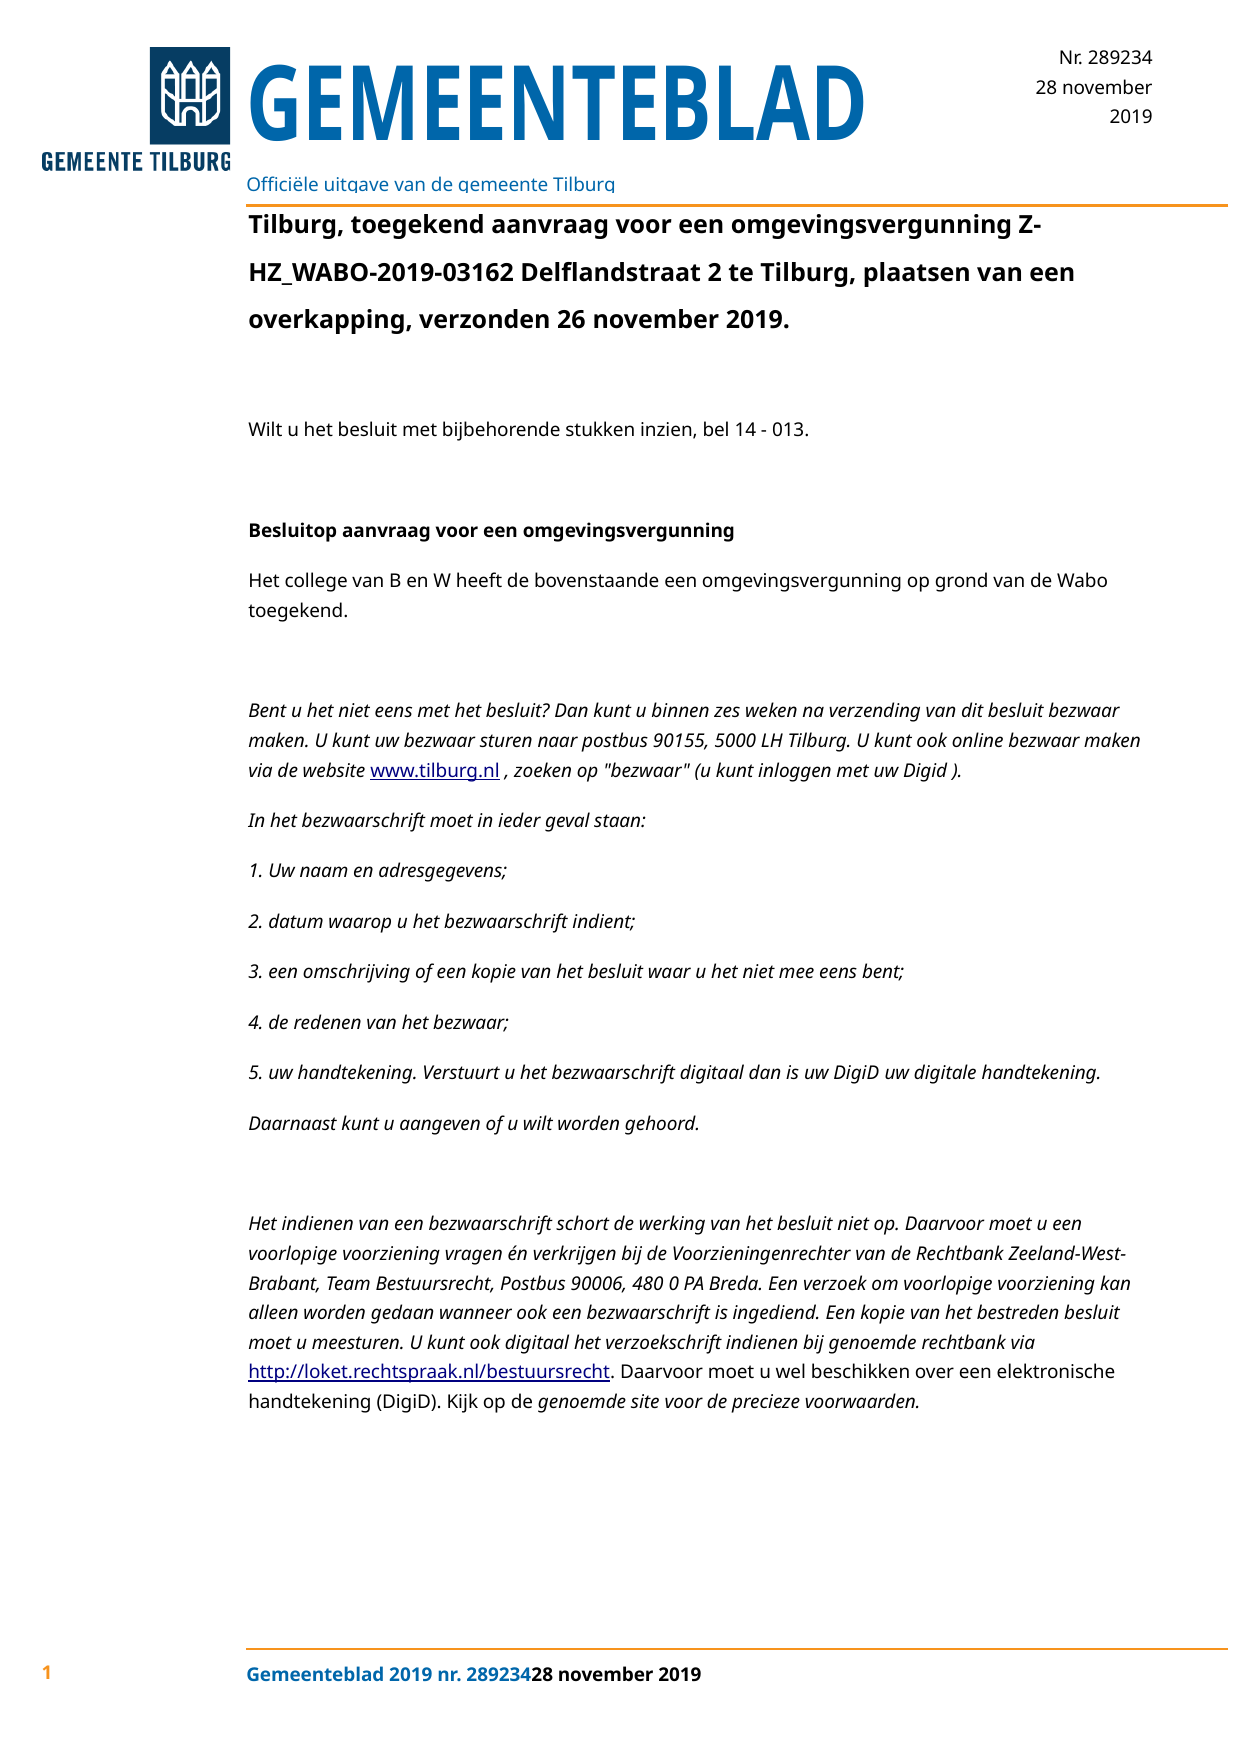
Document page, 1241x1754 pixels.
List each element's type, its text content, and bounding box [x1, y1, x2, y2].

text 1. Uw naam en adresgegevens; [248, 858, 1152, 883]
text Daarnaast kunt u aangeven of u wilt worden gehoord. [248, 1110, 1152, 1135]
picture [41, 47, 231, 172]
text Besluitop aanvraag voor een omgevingsvergunning [248, 517, 1152, 542]
text Het college van B en W heeft de bovenstaande een omgevingsvergunning op grond van de Wabo toegekend. [248, 567, 1152, 622]
text In het bezwaarschrift moet in ieder geval staan: [248, 807, 1152, 833]
text Tilburg, toegekend aanvraag voor een omgevingsvergunning Z-HZ_WABO-2019-03162 Delflandstraat 2 te Tilburg, plaatsen van een overkapping, verzonden 26 november 2019. [248, 207, 1152, 336]
text 4. de redenen van het bezwaar; [248, 1009, 1152, 1034]
text Het indienen van een bezwaarschrift schort de werking van het besluit niet op. Daarvoor moet u een voorlopige voorziening vragen én verkrijgen bij de Voorzieningenrechter van de Rechtbank Zeeland-West-Brabant, Team Bestuursrecht, Postbus 90006, 480 0 PA Breda. Een verzoek om voorlopige voorziening kan alleen worden gedaan wanneer ook een bezwaarschrift is ingediend. Een kopie van het bestreden besluit moet u meesturen. U kunt ook digitaal het verzoekschrift indienen bij genoemde rechtbank via http://loket.rechtspraak.nl/bestuursrecht. Daarvoor moet u wel beschikken over een elektronische handtekening (DigiD). Kijk op de genoemde site voor de precieze voorwaarden. [248, 1211, 1152, 1414]
text Wilt u het besluit met bijbehorende stukken inzien, bel 14 - 013. [248, 416, 1152, 442]
text 5. uw handtekening. Verstuurt u het bezwaarschrift digitaal dan is uw DigiD uw digitale handtekening. [248, 1059, 1152, 1085]
text Bent u het niet eens met het besluit? Dan kunt u binnen zes weken na verzending van dit besluit bezwaar maken. U kunt uw bezwaar sturen naar postbus 90155, 5000 LH Tilburg. U kunt ook online bezwaar maken via de website www.tilburg.nl , zoeken op "bezwaar" (u kunt inloggen met uw Digid ). [248, 698, 1152, 782]
text 3. een omschrijving of een kopie van het besluit waar u het niet mee eens bent; [248, 958, 1152, 984]
text 2. datum waarop u het bezwaarschrift indient; [248, 908, 1152, 934]
